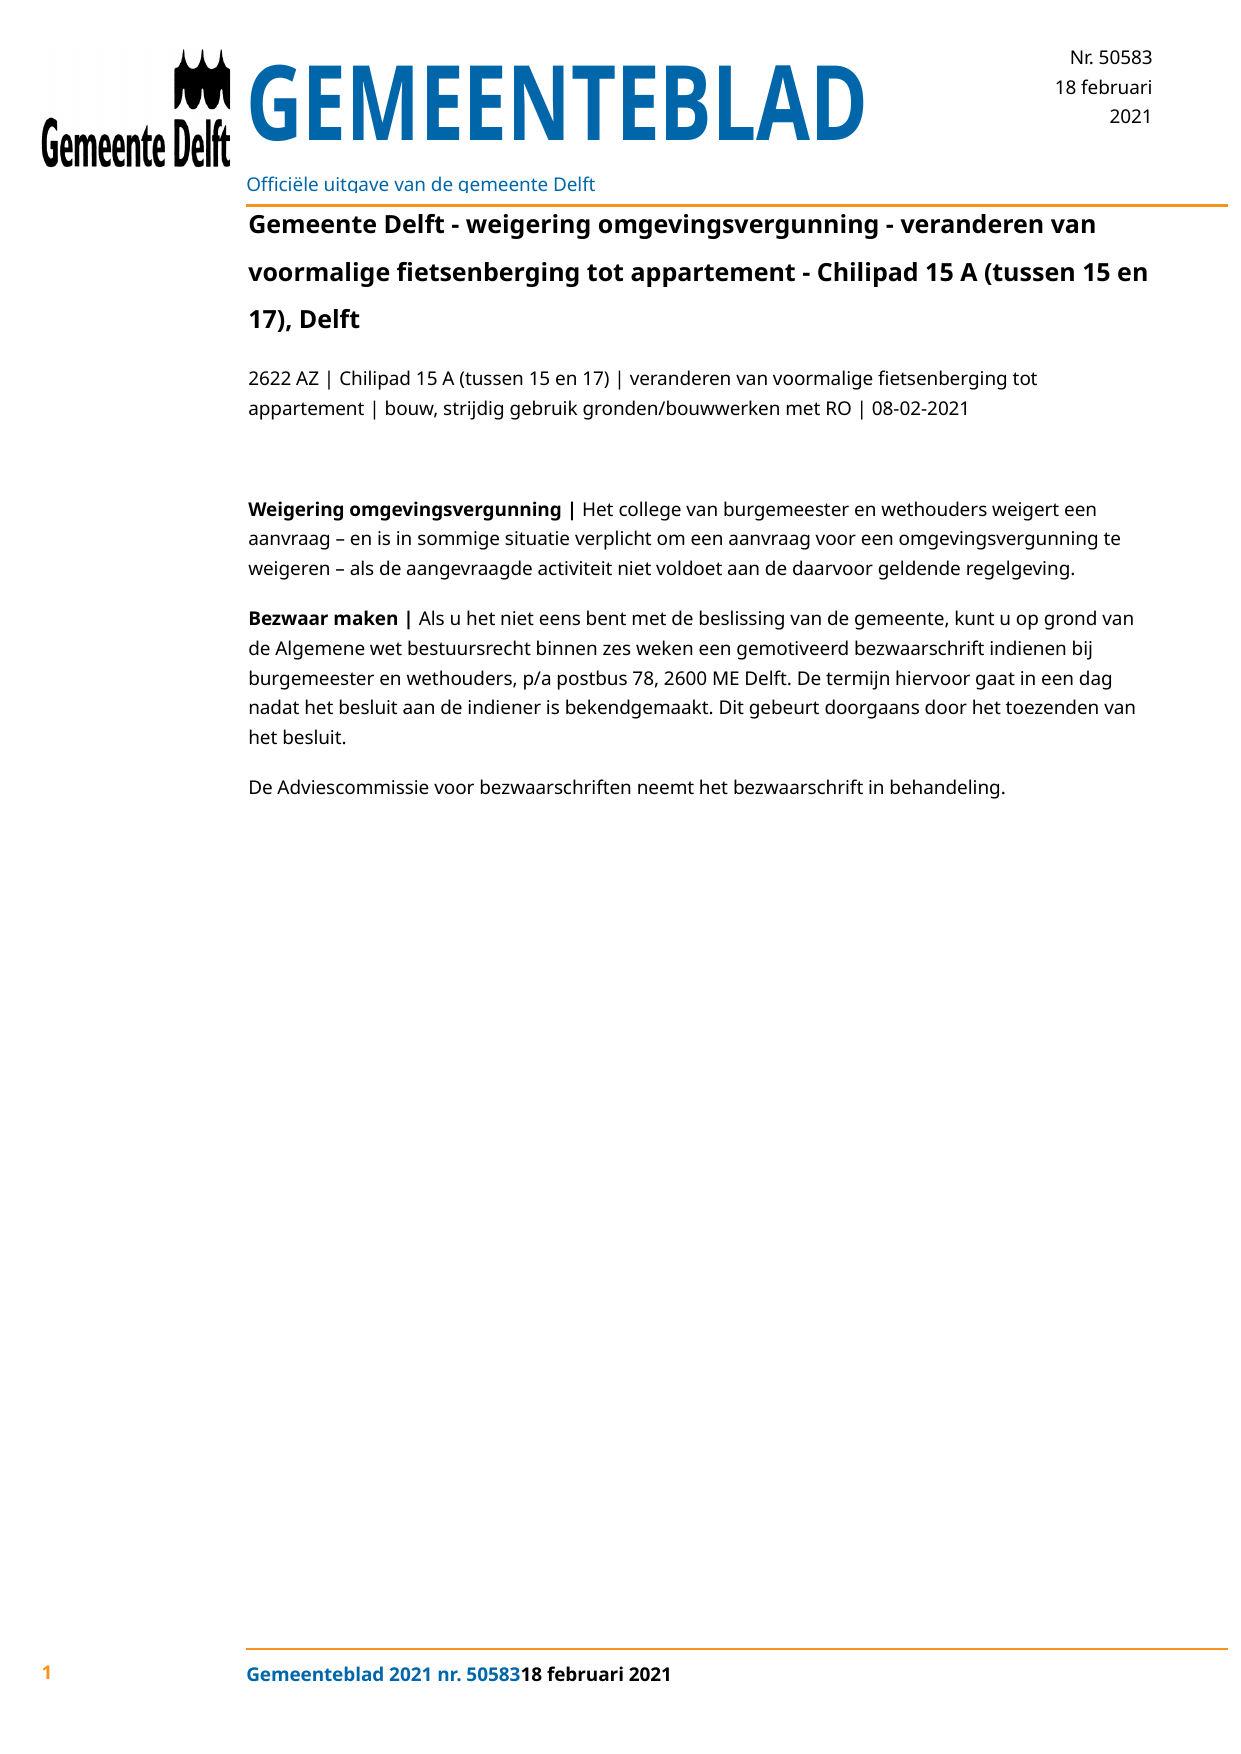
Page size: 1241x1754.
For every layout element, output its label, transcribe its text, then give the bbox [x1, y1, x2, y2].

text Gemeente Delft - weigering omgevingsvergunning - veranderen van voormalige fietsenberging tot appartement - Chilipad 15 A (tussen 15 en 17), Delft [248, 207, 1152, 336]
text Bezwaar maken | Als u het niet eens bent met de beslissing van de gemeente, kunt u op grond van de Algemene wet bestuursrecht binnen zes weken een gemotiveerd bezwaarschrift indienen bij burgemeester en wethouders, p/a postbus 78, 2600 ME Delft. De termijn hiervoor gaat in een dag nadat het besluit aan de indiener is bekendgemaakt. Dit gebeurt doorgaans door het toezenden van het besluit. [248, 606, 1152, 749]
text Weigering omgevingsvergunning | Het college van burgemeester en wethouders weigert een aanvraag – en is in sommige situatie verplicht om een aanvraag voor een omgevingsvergunning te weigeren – als de aangevraagde activiteit niet voldoet aan de daarvoor geldende regelgeving. [248, 496, 1152, 581]
text 2622 AZ | Chilipad 15 A (tussen 15 en 17) | veranderen van voormalige fietsenberging tot appartement | bouw, strijdig gebruik gronden/bouwwerken met RO | 08-02-2021 [248, 366, 1152, 421]
text De Adviescommissie voor bezwaarschriften neemt het bezwaarschrift in behandeling. [248, 774, 1152, 800]
picture [41, 47, 231, 172]
